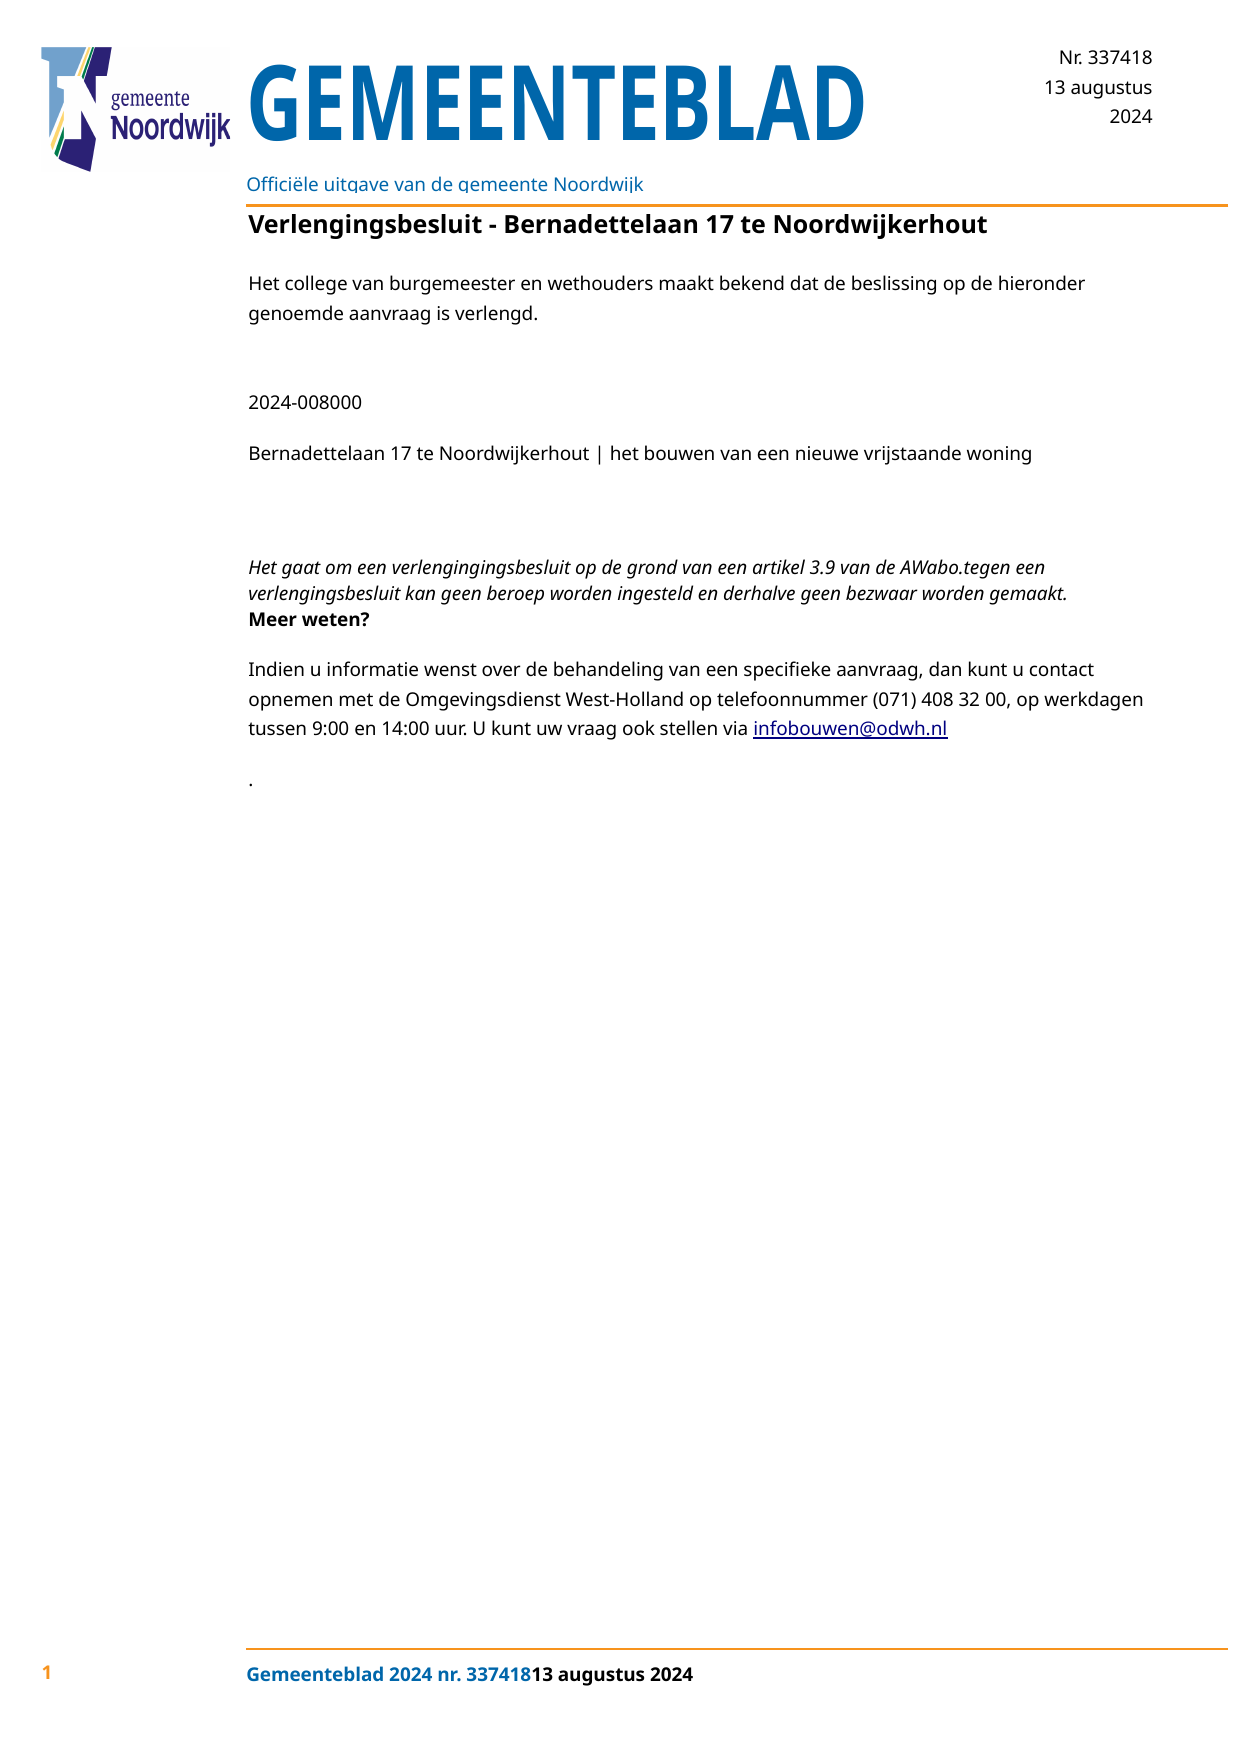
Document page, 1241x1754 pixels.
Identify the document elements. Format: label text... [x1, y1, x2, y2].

picture [41, 47, 231, 172]
text . [248, 766, 1152, 792]
text Meer weten? [248, 606, 1152, 632]
text Het college van burgemeester en wethouders maakt bekend dat de beslissing op de hieronder genoemde aanvraag is verlengd. [248, 270, 1152, 326]
text Verlengingsbesluit - Bernadettelaan 17 te Noordwijkerhout [248, 207, 1152, 241]
text Bernadettelaan 17 te Noordwijkerhout | het bouwen van een nieuwe vrijstaande woning [248, 440, 1152, 466]
text 2024-008000 [248, 389, 1152, 415]
text Het gaat om een verlengingingsbesluit op de grond van een artikel 3.9 van de AWabo.tegen een verlengingsbesluit kan geen beroep worden ingesteld en derhalve geen bezwaar worden gemaakt. [248, 554, 1152, 606]
text Indien u informatie wenst over de behandeling van een specifieke aanvraag, dan kunt u contact opnemen met de Omgevingsdienst West-Holland op telefoonnummer (071) 408 32 00, op werkdagen tussen 9:00 en 14:00 uur. U kunt uw vraag ook stellen via infobouwen@odwh.nl [248, 656, 1152, 741]
